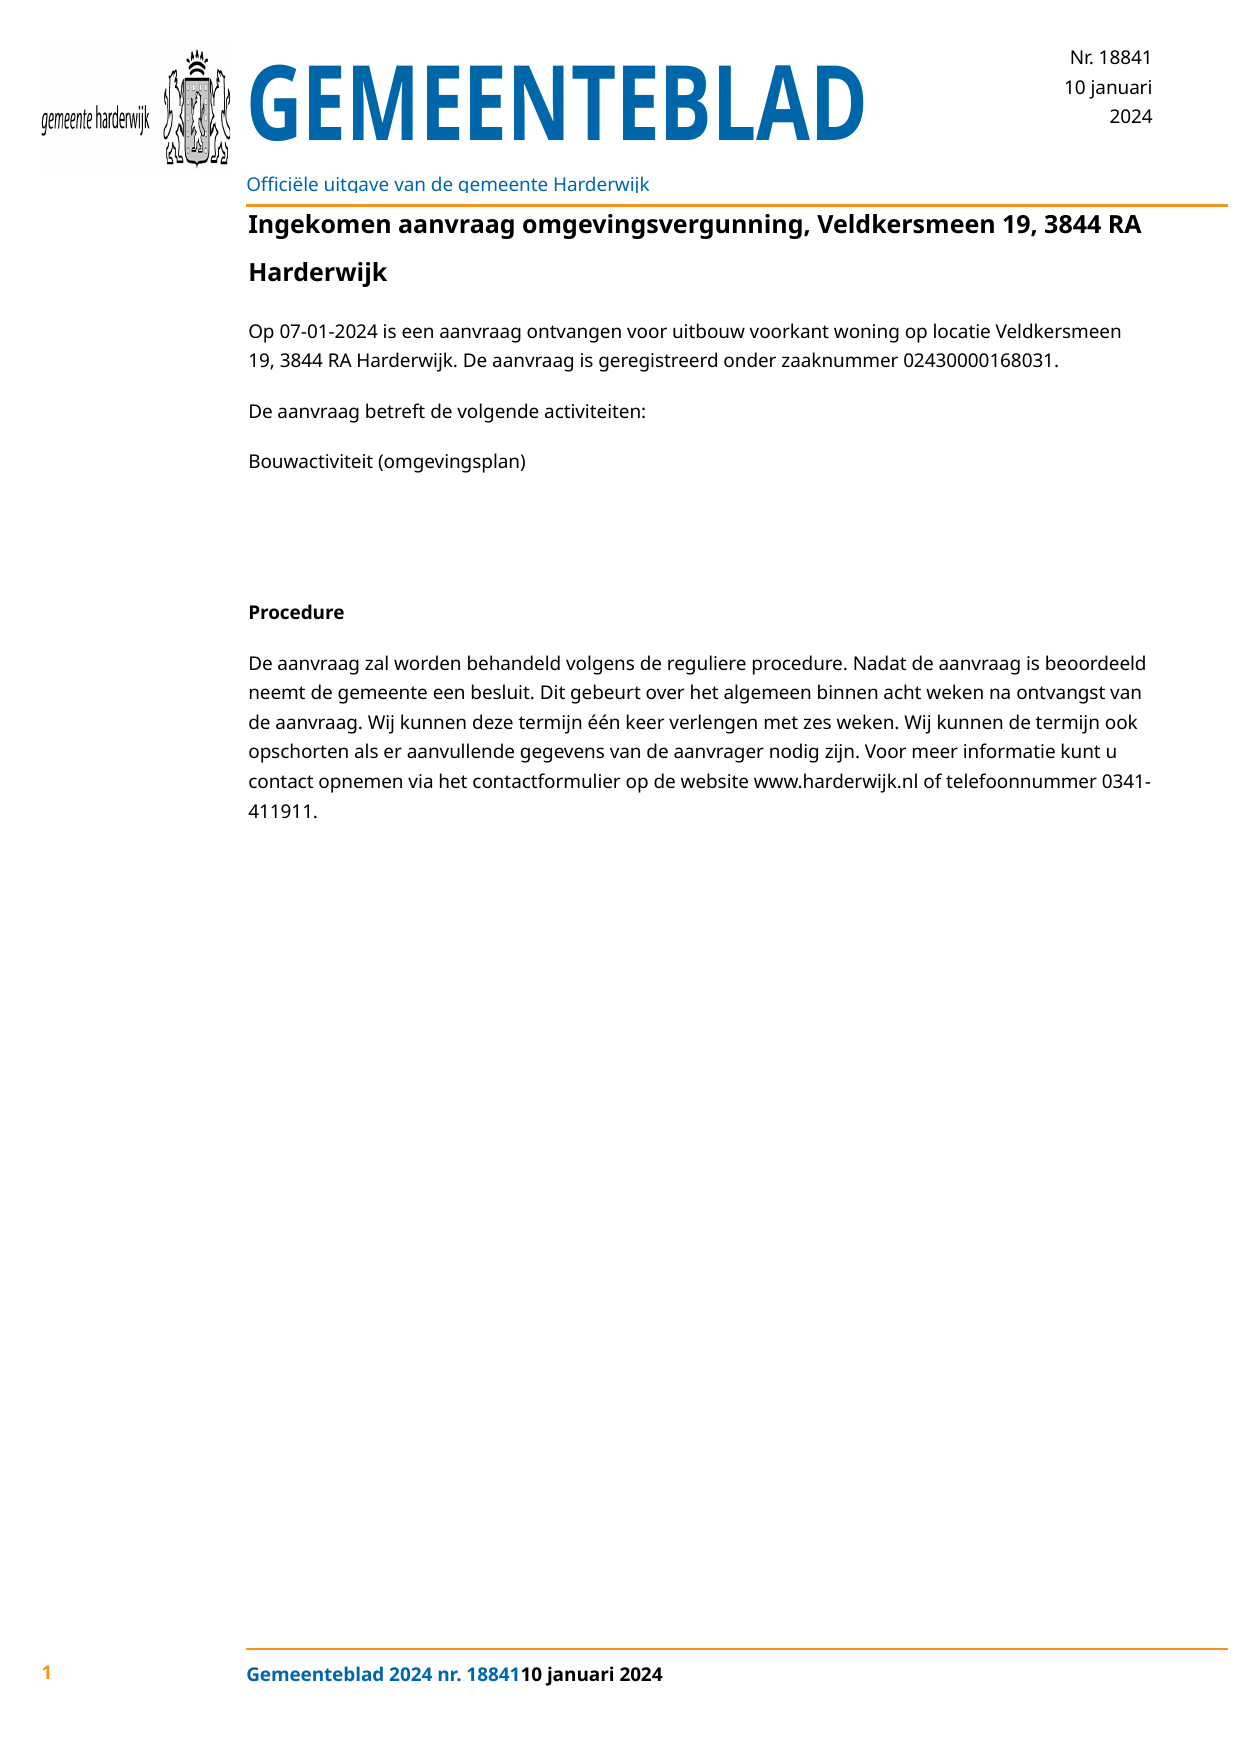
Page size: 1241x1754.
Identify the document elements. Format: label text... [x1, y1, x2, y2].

text Bouwactiviteit (omgevingsplan) [248, 448, 1152, 474]
picture [41, 47, 231, 172]
text De aanvraag zal worden behandeld volgens de reguliere procedure. Nadat de aanvraag is beoordeeld neemt de gemeente een besluit. Dit gebeurt over het algemeen binnen acht weken na ontvangst van de aanvraag. Wij kunnen deze termijn één keer verlengen met zes weken. Wij kunnen de termijn ook opschorten als er aanvullende gegevens van de aanvrager nodig zijn. Voor meer informatie kunt u contact opnemen via het contactformulier op de website www.harderwijk.nl of telefoonnummer 0341-411911. [248, 650, 1152, 824]
text Procedure [248, 599, 1152, 625]
text Ingekomen aanvraag omgevingsvergunning, Veldkersmeen 19, 3844 RA Harderwijk [248, 207, 1152, 288]
text De aanvraag betreft de volgende activiteiten: [248, 398, 1152, 424]
text Op 07-01-2024 is een aanvraag ontvangen voor uitbouw voorkant woning op locatie Veldkersmeen 19, 3844 RA Harderwijk. De aanvraag is geregistreerd onder zaaknummer 02430000168031. [248, 318, 1152, 373]
